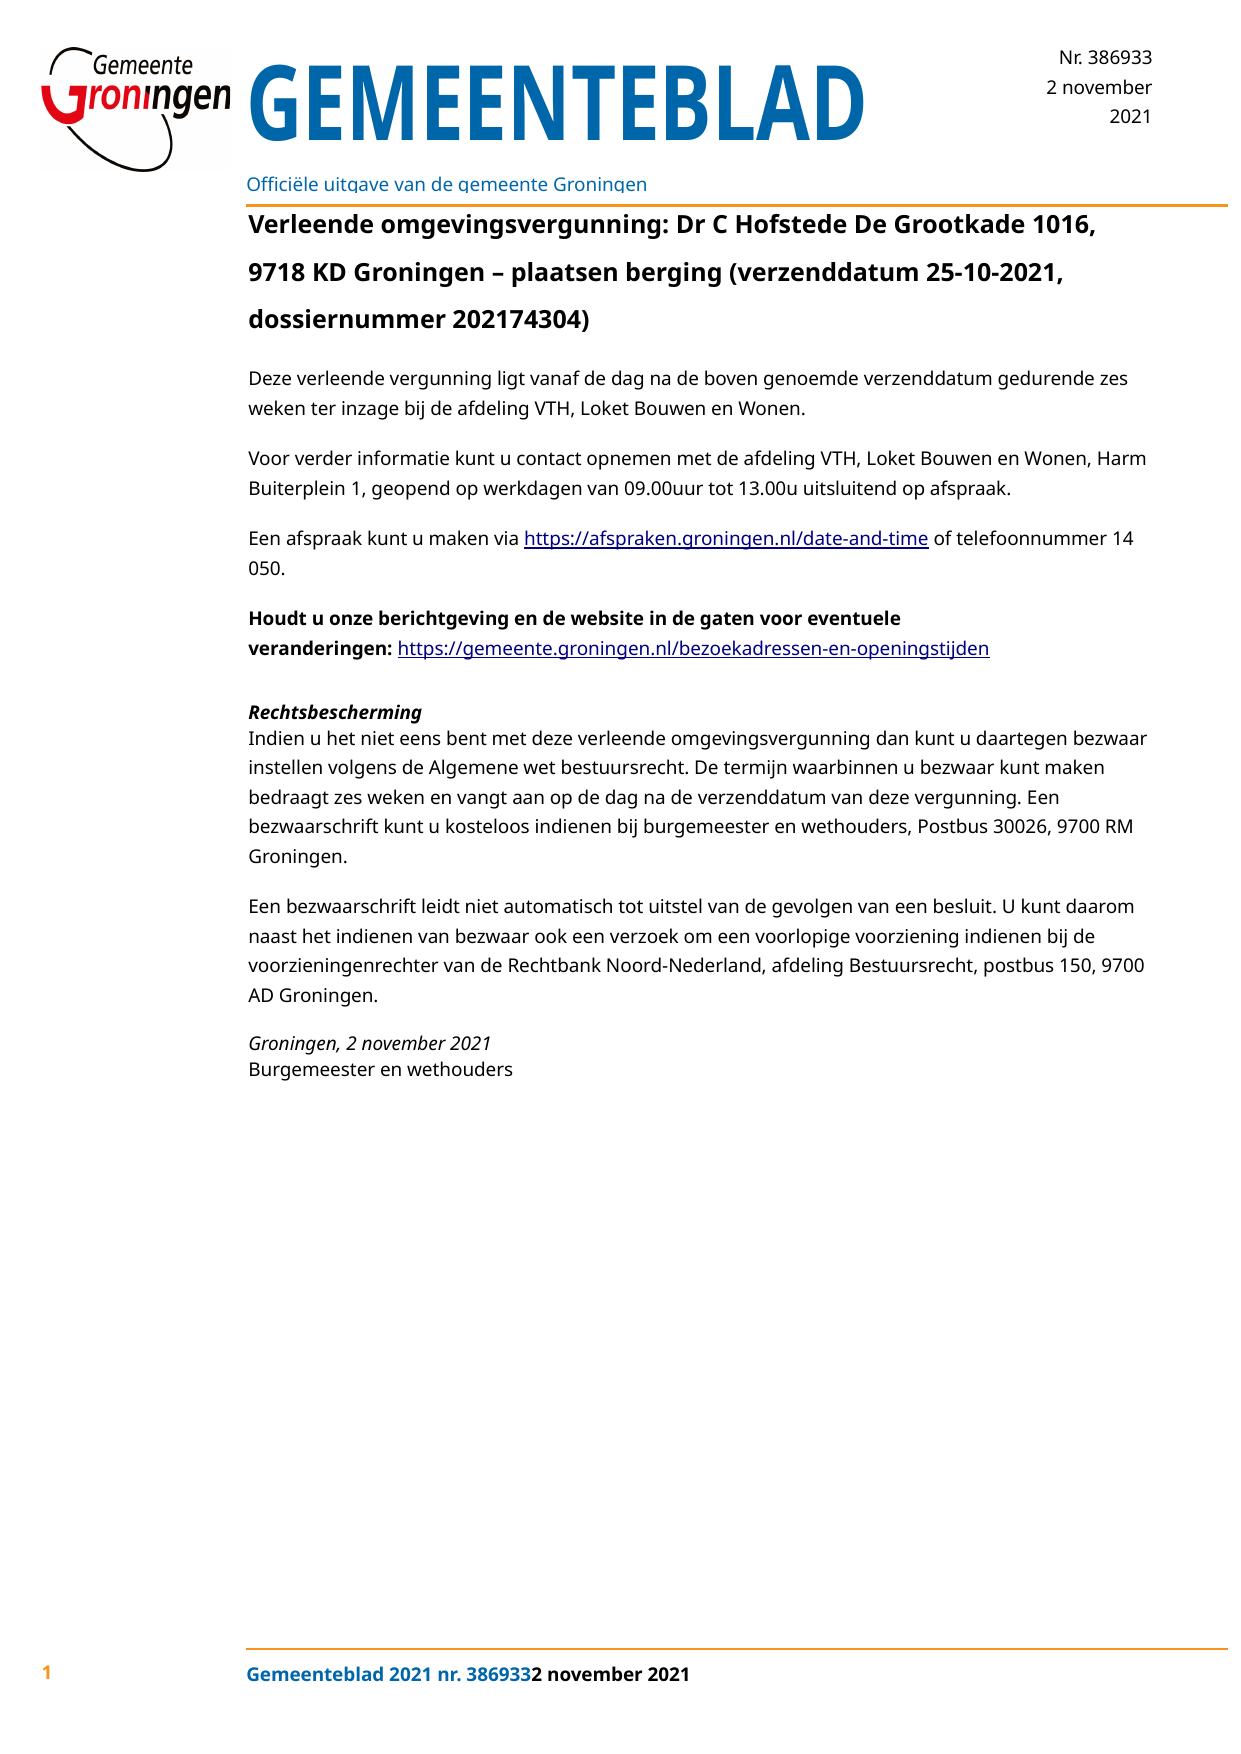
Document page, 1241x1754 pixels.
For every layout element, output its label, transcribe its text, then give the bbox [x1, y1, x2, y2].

text Voor verder informatie kunt u contact opnemen met de afdeling VTH, Loket Bouwen en Wonen, Harm Buiterplein 1, geopend op werkdagen van 09.00uur tot 13.00u uitsluitend op afspraak. [248, 446, 1152, 501]
picture [41, 47, 231, 172]
text Houdt u onze berichtgeving en de website in de gaten voor eventuele veranderingen: https://gemeente.groningen.nl/bezoekadressen-en-openingstijden [248, 606, 1152, 661]
text Een bezwaarschrift leidt niet automatisch tot uitstel van de gevolgen van een besluit. U kunt daarom naast het indienen van bezwaar ook een verzoek om een voorlopige voorziening indienen bij de voorzieningenrechter van de Rechtbank Noord-Nederland, afdeling Bestuursrecht, postbus 150, 9700 AD Groningen. [248, 893, 1152, 1008]
text Verleende omgevingsvergunning: Dr C Hofstede De Grootkade 1016, 9718 KD Groningen – plaatsen berging (verzenddatum 25-10-2021, dossiernummer 202174304) [248, 207, 1152, 336]
text Groningen, 2 november 2021 [248, 1030, 1152, 1056]
text Een afspraak kunt u maken via https://afspraken.groningen.nl/date-and-time of telefoonnummer 14 050. [248, 526, 1152, 581]
text Deze verleende vergunning ligt vanaf de dag na de boven genoemde verzenddatum gedurende zes weken ter inzage bij de afdeling VTH, Loket Bouwen en Wonen. [248, 366, 1152, 421]
text Burgemeester en wethouders [248, 1056, 1152, 1082]
text Indien u het niet eens bent met deze verleende omgevingsvergunning dan kunt u daartegen bezwaar instellen volgens de Algemene wet bestuursrecht. De termijn waarbinnen u bezwaar kunt maken bedraagt zes weken en vangt aan op de dag na de verzenddatum van deze vergunning. Een bezwaarschrift kunt u kosteloos indienen bij burgemeester en wethouders, Postbus 30026, 9700 RM Groningen. [248, 725, 1152, 869]
text Rechtsbescherming [248, 699, 1152, 725]
